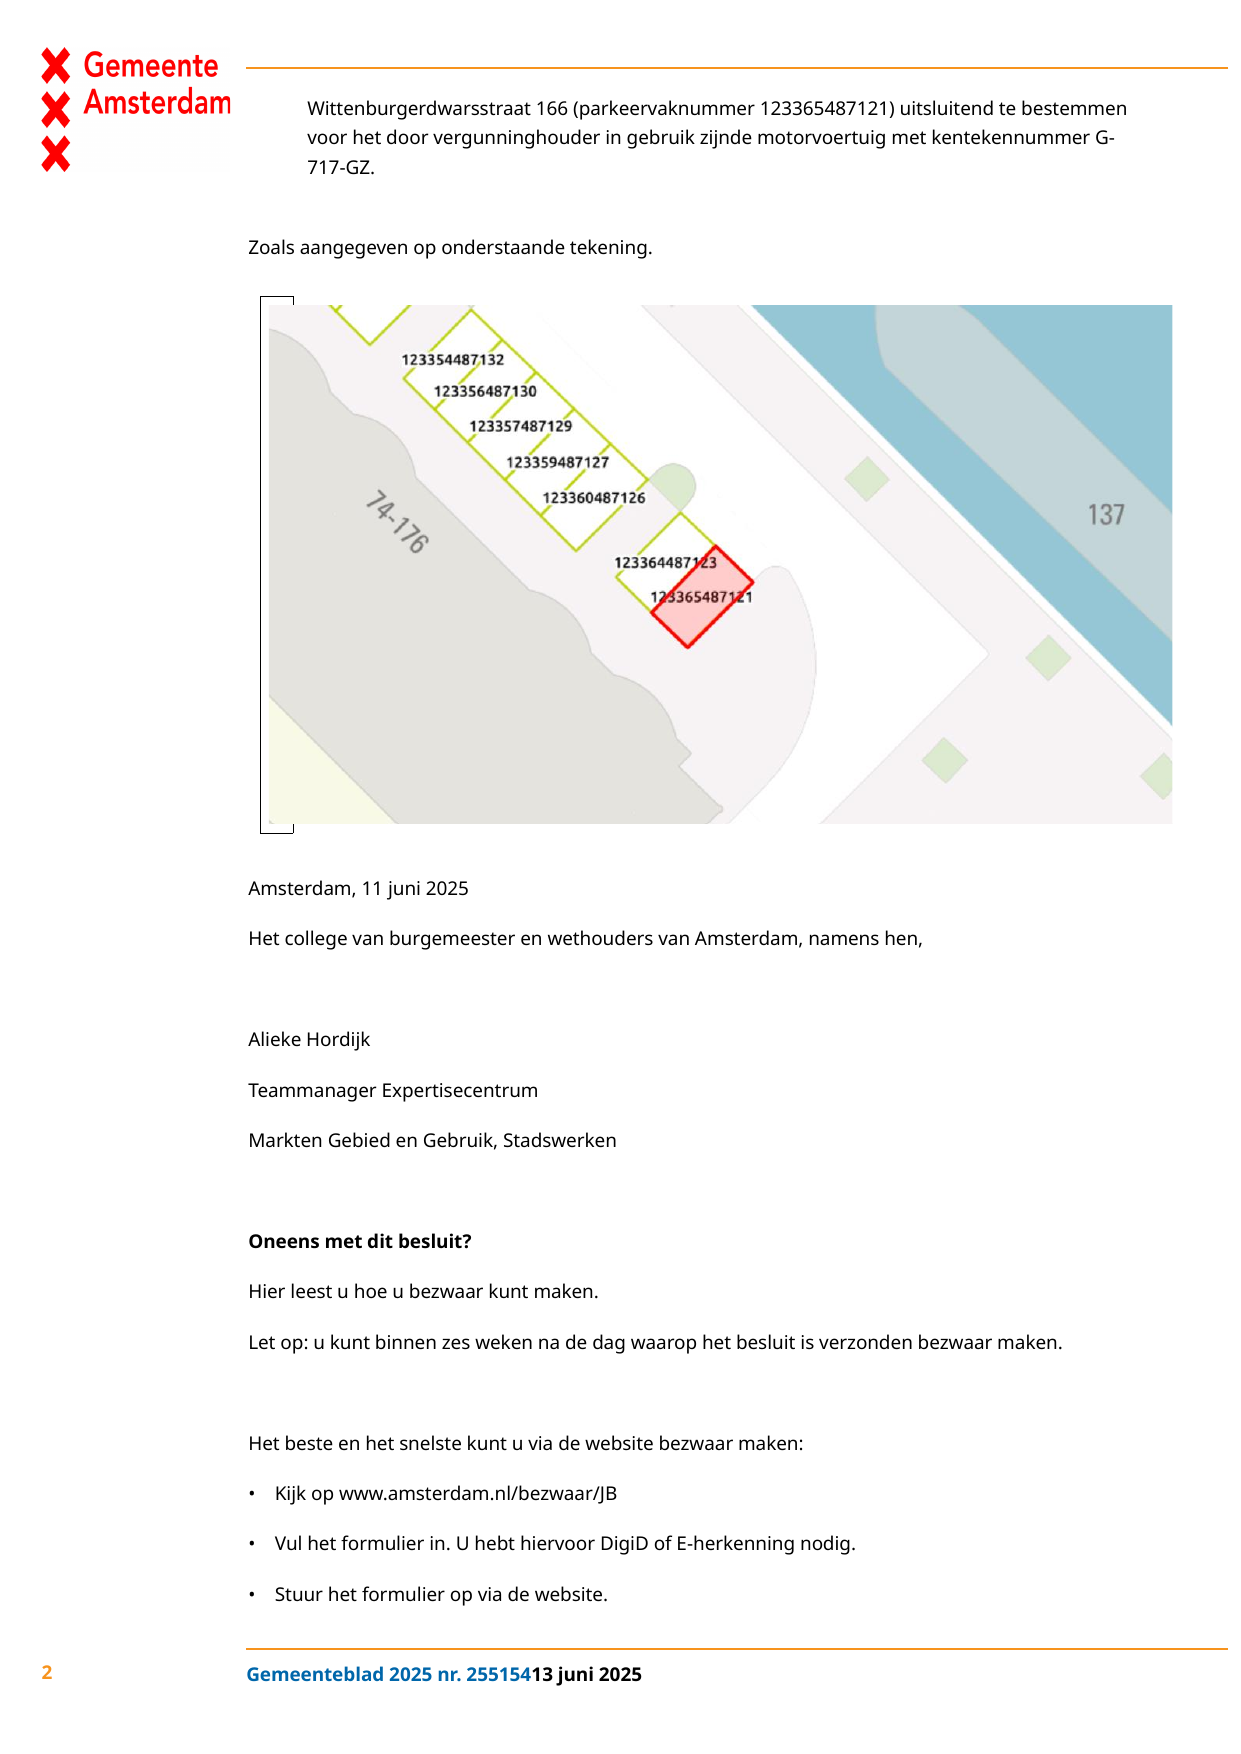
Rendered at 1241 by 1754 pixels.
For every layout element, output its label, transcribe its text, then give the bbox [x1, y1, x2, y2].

picture [41, 47, 231, 172]
text • Kijk op www.amsterdam.nl/bezwaar/JB [248, 1480, 1152, 1506]
picture [268, 305, 1173, 824]
text Hier leest u hoe u bezwaar kunt maken. [248, 1278, 1152, 1304]
text Zoals aangegeven op onderstaande tekening. [248, 234, 1152, 260]
text Amsterdam, 11 juni 2025 [248, 875, 1152, 901]
text Let op: u kunt binnen zes weken na de dag waarop het besluit is verzonden bezwaar maken. [248, 1329, 1152, 1354]
text Het beste en het snelste kunt u via de website bezwaar maken: [248, 1430, 1152, 1455]
text Het college van burgemeester en wethouders van Amsterdam, namens hen, [248, 926, 1152, 951]
text • Stuur het formulier op via de website. [248, 1581, 1152, 1607]
text • Vul het formulier in. U hebt hiervoor DigiD of E-herkenning nodig. [248, 1531, 1152, 1556]
text Teammanager Expertisecentrum [248, 1077, 1152, 1102]
list Wittenburgerdwarsstraat 166 (parkeervaknummer 123365487121) uitsluitend te bestemmen voor het door vergunninghouder in gebruik zijnde motorvoertuig met kentekennummer G-717-GZ. [248, 95, 1152, 180]
text Alieke Hordijk [248, 1026, 1152, 1052]
text Markten Gebied en Gebruik, Stadswerken [248, 1127, 1152, 1153]
text Oneens met dit besluit? [248, 1228, 1152, 1254]
